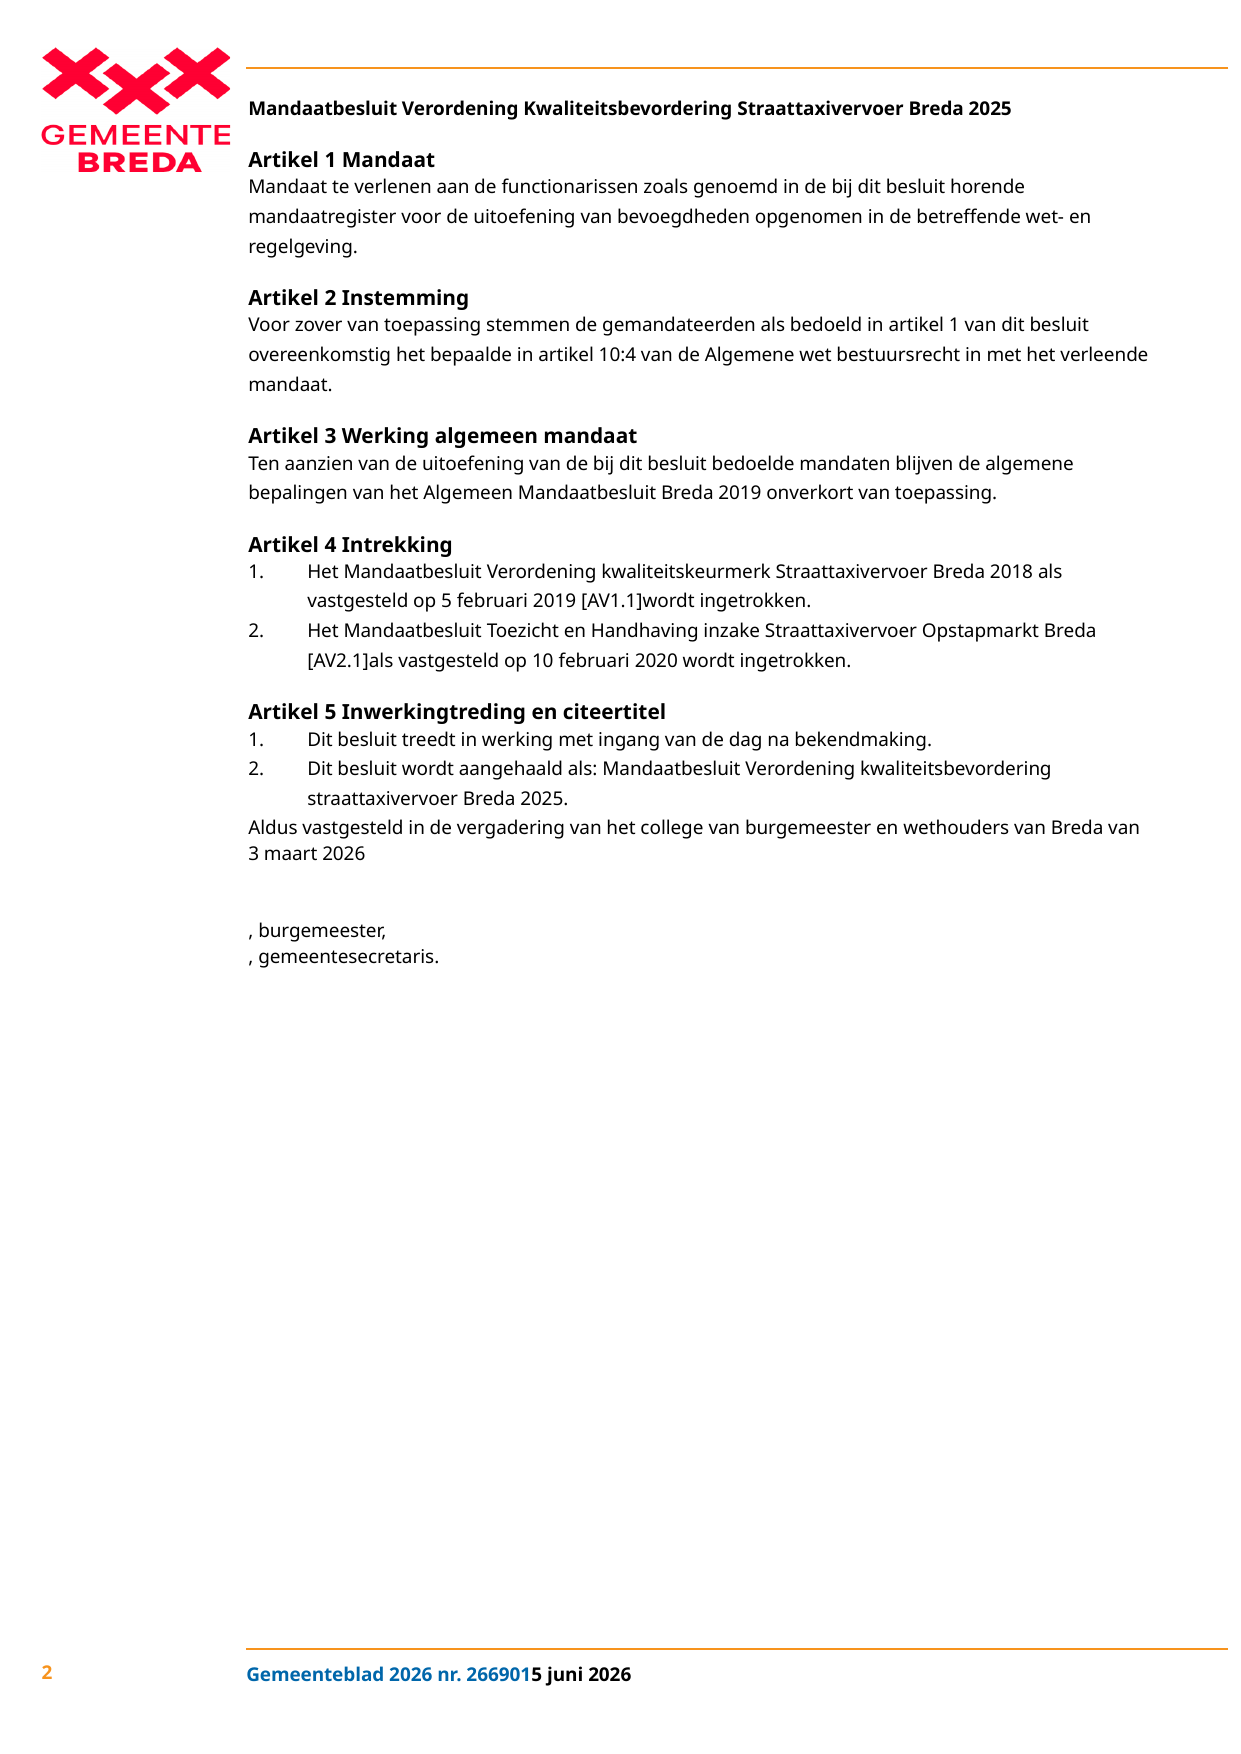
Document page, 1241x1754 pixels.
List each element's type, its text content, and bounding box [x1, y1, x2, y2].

text Artikel 1 Mandaat [248, 145, 1152, 174]
text Artikel 4 Intrekking [248, 530, 1152, 558]
text Artikel 2 Instemming [248, 283, 1152, 312]
text Artikel 3 Werking algemeen mandaat [248, 421, 1152, 450]
text Artikel 5 Inwerkingtreding en citeertitel [248, 697, 1152, 726]
picture [41, 47, 231, 172]
list Dit besluit treedt in werking met ingang van de dag na bekendmaking. [248, 726, 1152, 751]
text Mandaat te verlenen aan de functionarissen zoals genoemd in de bij dit besluit horende mandaatregister voor de uitoefening van bevoegdheden opgenomen in de betreffende wet- en regelgeving. [248, 174, 1152, 258]
text Ten aanzien van de uitoefening van de bij dit besluit bedoelde mandaten blijven de algemene bepalingen van het Algemeen Mandaatbesluit Breda 2019 onverkort van toepassing. [248, 450, 1152, 505]
text Voor zover van toepassing stemmen de gemandateerden als bedoeld in artikel 1 van dit besluit overeenkomstig het bepaalde in artikel 10:4 van de Algemene wet bestuursrecht in met het verleende mandaat. [248, 312, 1152, 397]
text Mandaatbesluit Verordening Kwaliteitsbevordering Straattaxivervoer Breda 2025 [248, 95, 1152, 121]
text Aldus vastgesteld in de vergadering van het college van burgemeester en wethouders van Breda van 3 maart 2026 [248, 814, 1152, 866]
list Dit besluit wordt aangehaald als: Mandaatbesluit Verordening kwaliteitsbevordering straattaxivervoer Breda 2025. [248, 755, 1152, 811]
text , burgemeester, [248, 917, 1152, 943]
text , gemeentesecretaris. [248, 943, 1152, 969]
list Het Mandaatbesluit Verordening kwaliteitskeurmerk Straattaxivervoer Breda 2018 als vastgesteld op 5 februari 2019 [AV1.1]wordt ingetrokken. [248, 558, 1152, 613]
list Het Mandaatbesluit Toezicht en Handhaving inzake Straattaxivervoer Opstapmarkt Breda [AV2.1]als vastgesteld op 10 februari 2020 wordt ingetrokken. [248, 617, 1152, 673]
